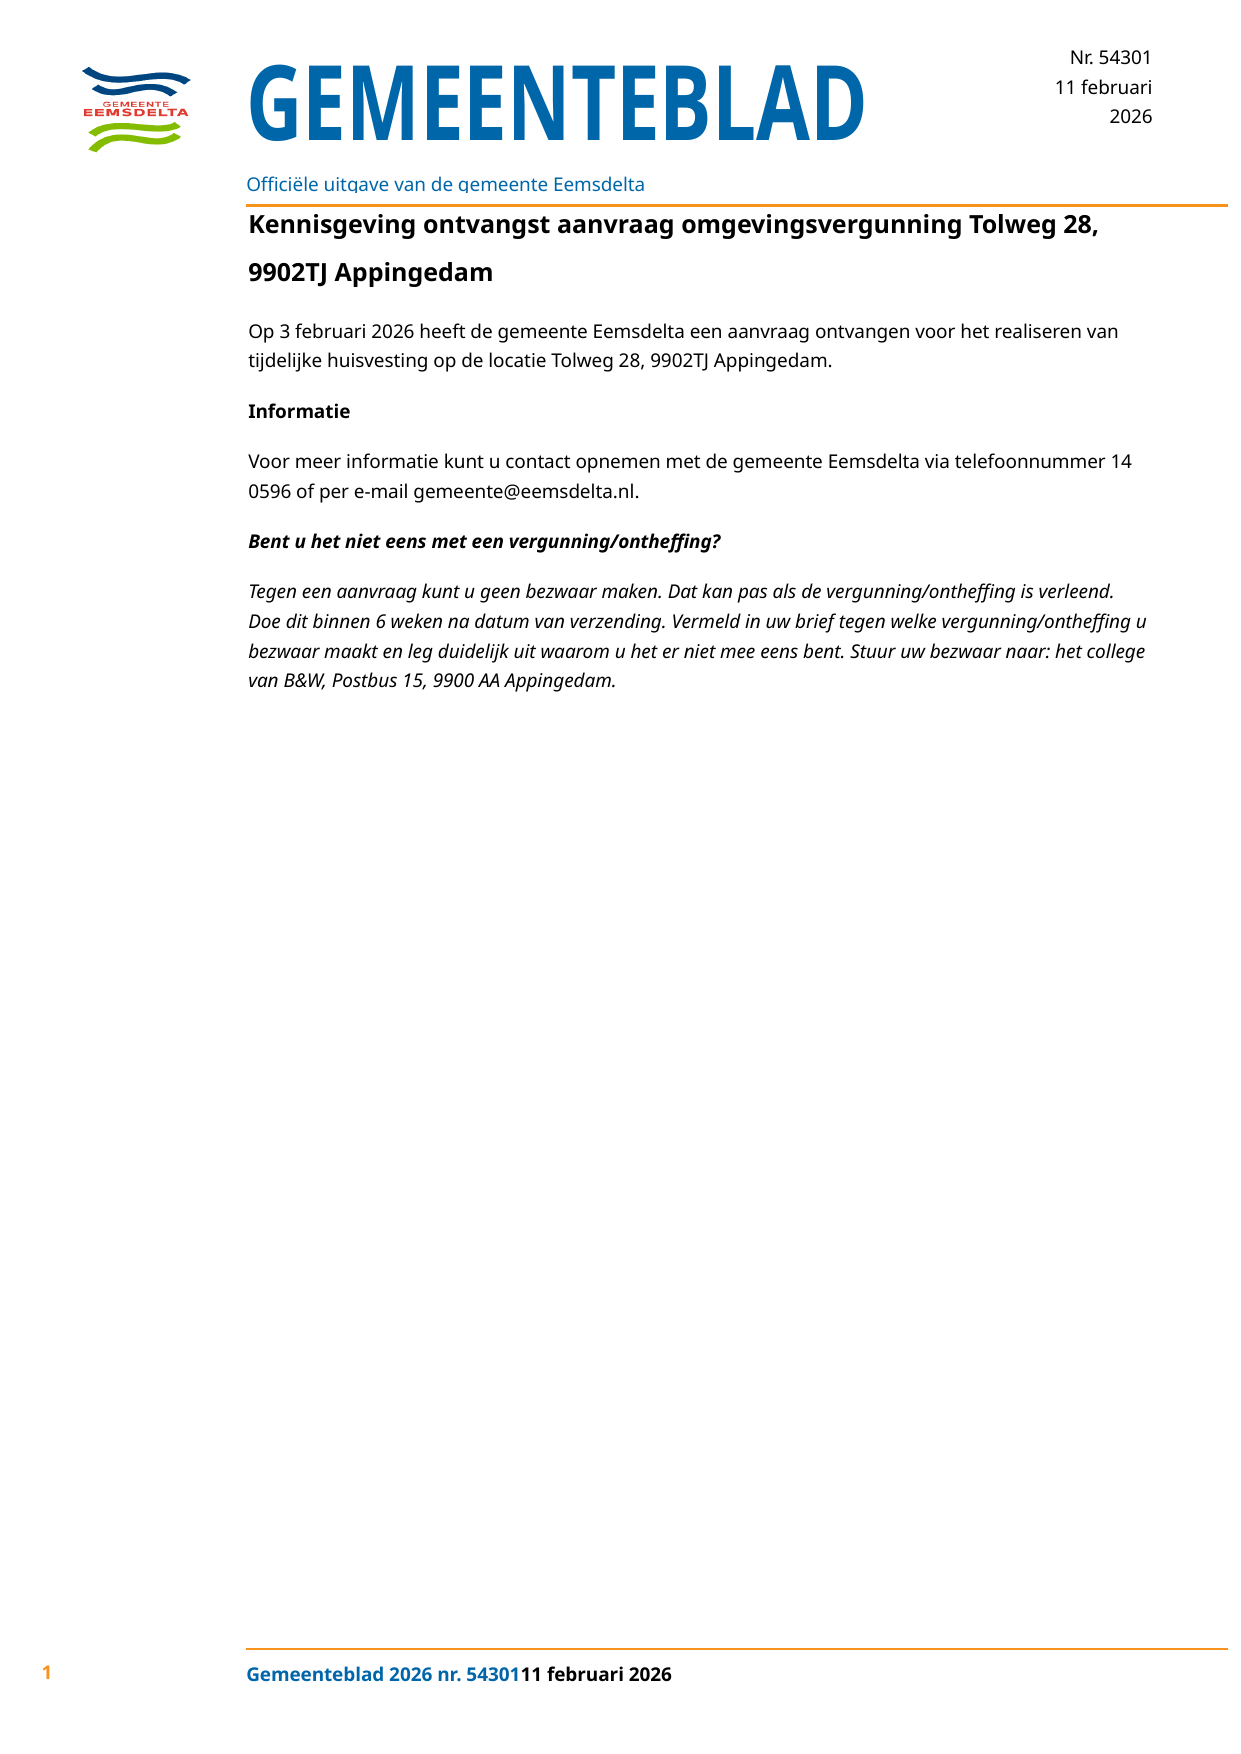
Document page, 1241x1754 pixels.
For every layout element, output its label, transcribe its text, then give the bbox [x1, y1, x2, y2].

text Tegen een aanvraag kunt u geen bezwaar maken. Dat kan pas als de vergunning/ontheffing is verleend. Doe dit binnen 6 weken na datum van verzending. Vermeld in uw brief tegen welke vergunning/ontheffing u bezwaar maakt en leg duidelijk uit waarom u het er niet mee eens bent. Stuur uw bezwaar naar: het college van B&W, Postbus 15, 9900 AA Appingedam. [248, 579, 1152, 693]
text Bent u het niet eens met een vergunning/ontheffing? [248, 528, 1152, 554]
text Kennisgeving ontvangst aanvraag omgevingsvergunning Tolweg 28, 9902TJ Appingedam [248, 207, 1152, 288]
text Voor meer informatie kunt u contact opnemen met de gemeente Eemsdelta via telefoonnummer 14 0596 of per e-mail gemeente@eemsdelta.nl. [248, 448, 1152, 504]
text Op 3 februari 2026 heeft de gemeente Eemsdelta een aanvraag ontvangen voor het realiseren van tijdelijke huisvesting op de locatie Tolweg 28, 9902TJ Appingedam. [248, 318, 1152, 373]
picture [41, 47, 231, 172]
text Informatie [248, 398, 1152, 424]
